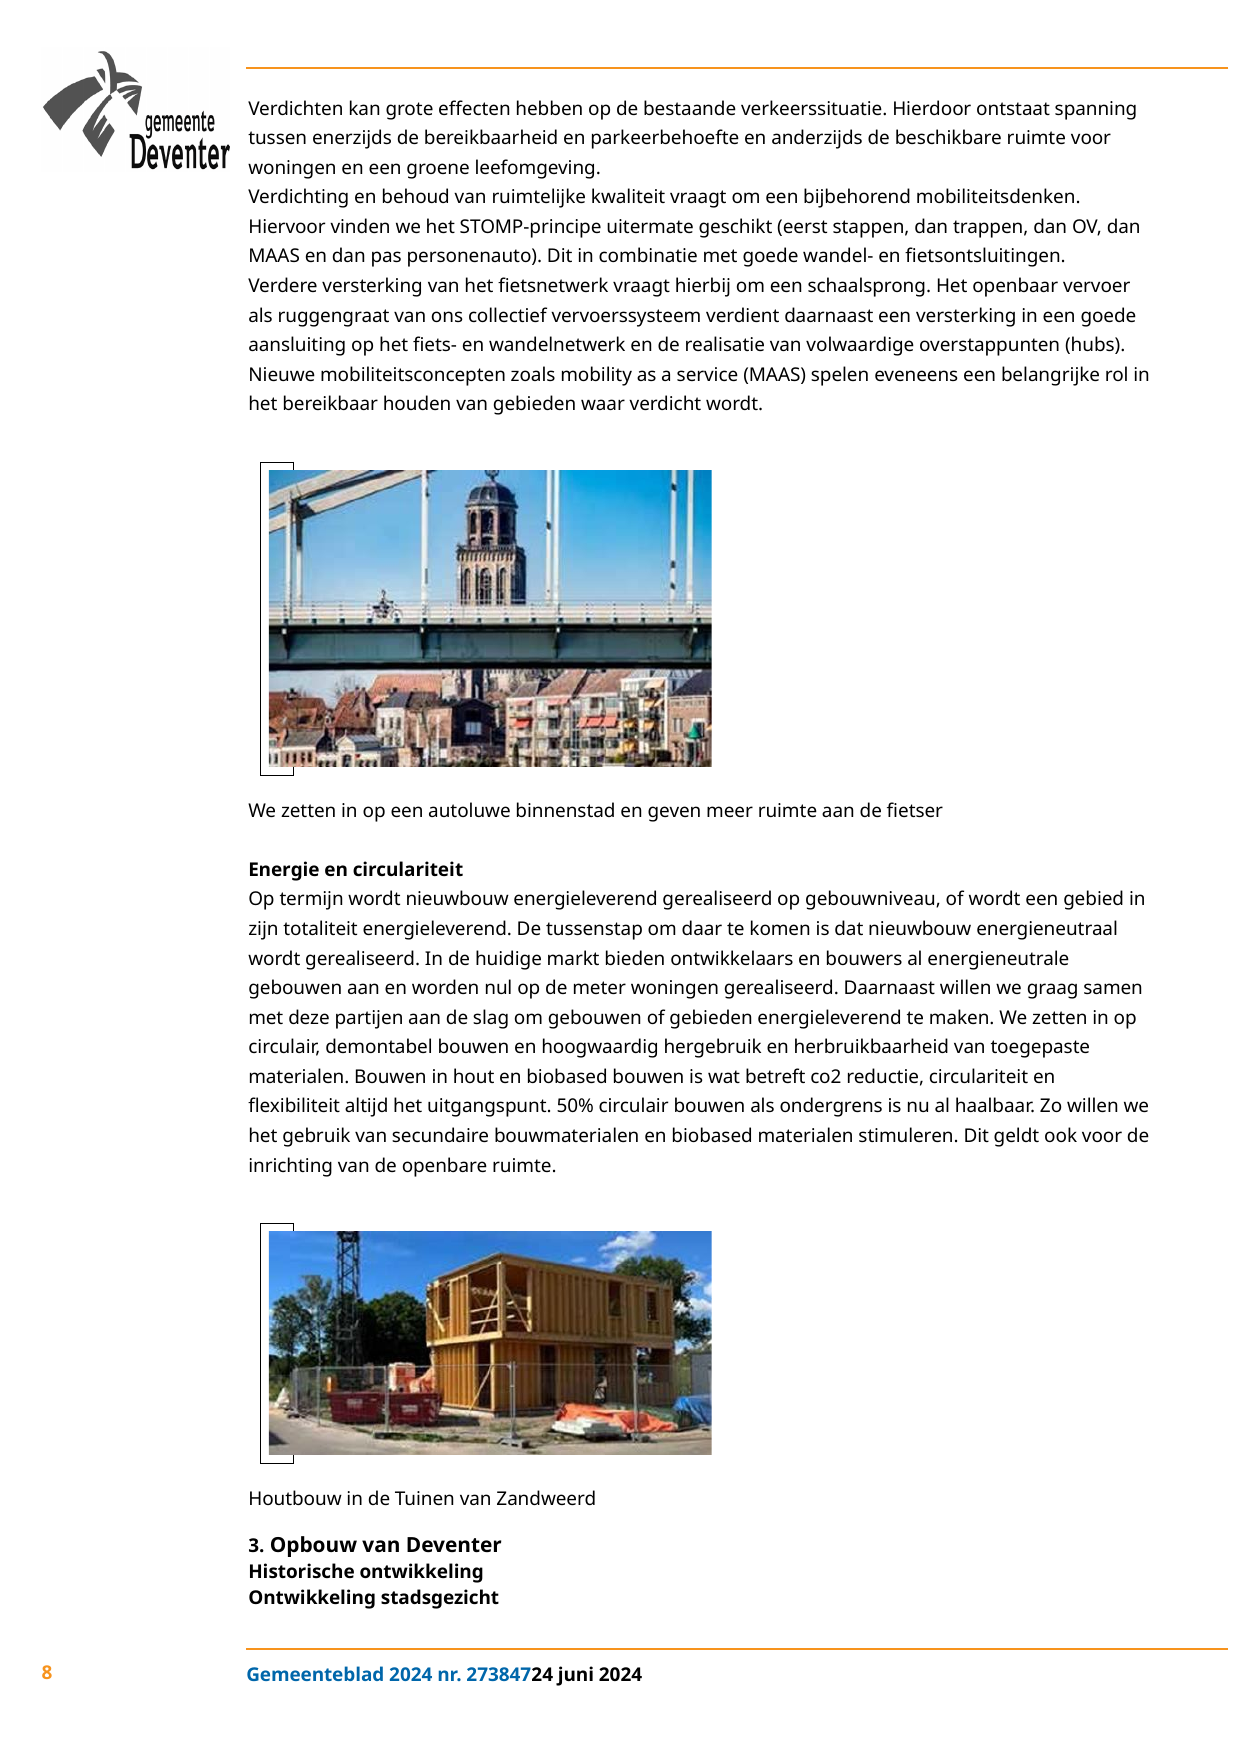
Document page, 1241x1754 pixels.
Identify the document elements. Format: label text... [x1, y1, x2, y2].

text Op termijn wordt nieuwbouw energieleverend gerealiseerd op gebouwniveau, of wordt een gebied in zijn totaliteit energieleverend. De tussenstap om daar te komen is dat nieuwbouw energieneutraal wordt gerealiseerd. In de huidige markt bieden ontwikkelaars en bouwers al energieneutrale gebouwen aan en worden nul op de meter woningen gerealiseerd. Daarnaast willen we graag samen met deze partijen aan de slag om gebouwen of gebieden energieleverend te maken. We zetten in op circulair, demontabel bouwen en hoogwaardig hergebruik en herbruikbaarheid van toegepaste materialen. Bouwen in hout en biobased bouwen is wat betreft co2 reductie, circulariteit en flexibiliteit altijd het uitgangspunt. 50% circulair bouwen als ondergrens is nu al haalbaar. Zo willen we het gebruik van secundaire bouwmaterialen en biobased materialen stimuleren. Dit geldt ook voor de inrichting van de openbare ruimte. [248, 886, 1152, 1177]
text 3. Opbouw van Deventer [248, 1530, 1152, 1559]
text Verdichting en behoud van ruimtelijke kwaliteit vraagt om een bijbehorend mobiliteitsdenken. Hiervoor vinden we het STOMP-principe uitermate geschikt (eerst stappen, dan trappen, dan OV, dan MAAS en dan pas personenauto). Dit in combinatie met goede wandel- en fietsontsluitingen. [248, 183, 1152, 268]
text Historische ontwikkeling [248, 1559, 1152, 1584]
picture [41, 47, 231, 172]
picture [268, 1231, 712, 1455]
picture [268, 470, 712, 767]
text Houtbouw in de Tuinen van Zandweerd [248, 1485, 1152, 1510]
text Verdichten kan grote effecten hebben op de bestaande verkeerssituatie. Hierdoor ontstaat spanning tussen enerzijds de bereikbaarheid en parkeerbehoefte en anderzijds de beschikbare ruimte voor woningen en een groene leefomgeving. [248, 95, 1152, 180]
text Energie en circulariteit [248, 856, 1152, 882]
text Ontwikkeling stadsgezicht [248, 1584, 1152, 1610]
text Verdere versterking van het fietsnetwerk vraagt hierbij om een schaalsprong. Het openbaar vervoer als ruggengraat van ons collectief vervoerssysteem verdient daarnaast een versterking in een goede aansluiting op het fiets- en wandelnetwerk en de realisatie van volwaardige overstappunten (hubs). Nieuwe mobiliteitsconcepten zoals mobility as a service (MAAS) spelen eveneens een belangrijke rol in het bereikbaar houden van gebieden waar verdicht wordt. [248, 272, 1152, 416]
text We zetten in op een autoluwe binnenstad en geven meer ruimte aan de fietser [248, 797, 1152, 822]
